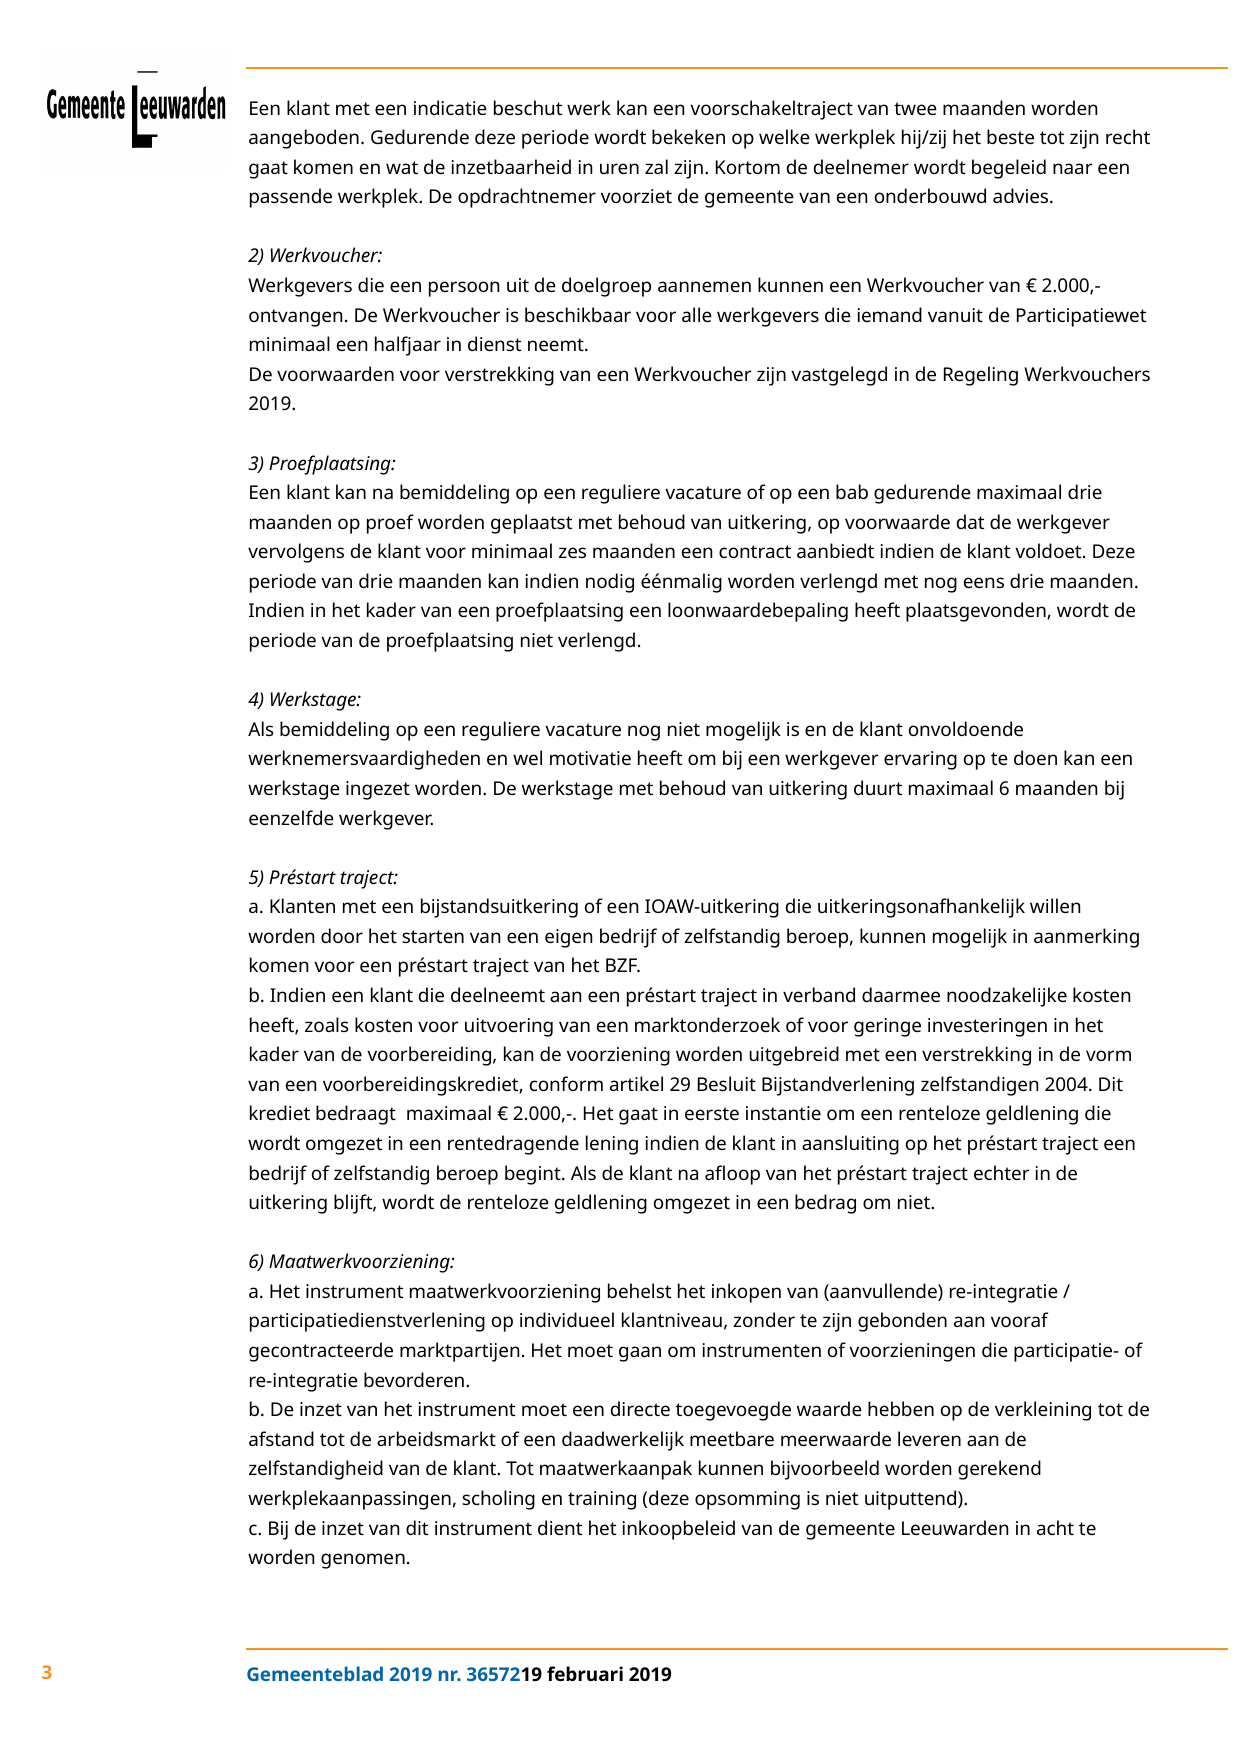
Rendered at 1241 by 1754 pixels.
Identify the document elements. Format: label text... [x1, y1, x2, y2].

picture [41, 47, 231, 172]
text a. Het instrument maatwerkvoorziening behelst het inkopen van (aanvullende) re-integratie / participatiedienstverlening op individueel klantniveau, zonder te zijn gebonden aan vooraf gecontracteerde marktpartijen. Het moet gaan om instrumenten of voorzieningen die participatie- of re-integratie bevorderen. [248, 1278, 1152, 1393]
text Een klant kan na bemiddeling op een reguliere vacature of op een bab gedurende maximaal drie maanden op proef worden geplaatst met behoud van uitkering, op voorwaarde dat de werkgever vervolgens de klant voor minimaal zes maanden een contract aanbiedt indien de klant voldoet. Deze periode van drie maanden kan indien nodig éénmalig worden verlengd met nog eens drie maanden. [248, 479, 1152, 594]
text c. Bij de inzet van dit instrument dient het inkoopbeleid van de gemeente Leeuwarden in acht te worden genomen. [248, 1515, 1152, 1570]
text 5) Préstart traject: [248, 864, 1152, 890]
text De voorwaarden voor verstrekking van een Werkvoucher zijn vastgelegd in de Regeling Werkvouchers 2019. [248, 361, 1152, 416]
text Een klant met een indicatie beschut werk kan een voorschakeltraject van twee maanden worden aangeboden. Gedurende deze periode wordt bekeken op welke werkplek hij/zij het beste tot zijn recht gaat komen en wat de inzetbaarheid in uren zal zijn. Kortom de deelnemer wordt begeleid naar een passende werkplek. De opdrachtnemer voorziet de gemeente van een onderbouwd advies. [248, 95, 1152, 209]
text Werkgevers die een persoon uit de doelgroep aannemen kunnen een Werkvoucher van € 2.000,- ontvangen. De Werkvoucher is beschikbaar voor alle werkgevers die iemand vanuit de Participatiewet minimaal een halfjaar in dienst neemt. [248, 272, 1152, 357]
text b. De inzet van het instrument moet een directe toegevoegde waarde hebben op de verkleining tot de afstand tot de arbeidsmarkt of een daadwerkelijk meetbare meerwaarde leveren aan de zelfstandigheid van de klant. Tot maatwerkaanpak kunnen bijvoorbeeld worden gerekend werkplekaanpassingen, scholing en training (deze opsomming is niet uitputtend). [248, 1396, 1152, 1511]
text 3) Proefplaatsing: [248, 450, 1152, 476]
text Indien in het kader van een proefplaatsing een loonwaardebepaling heeft plaatsgevonden, wordt de periode van de proefplaatsing niet verlengd. [248, 598, 1152, 653]
text b. Indien een klant die deelneemt aan een préstart traject in verband daarmee noodzakelijke kosten heeft, zoals kosten voor uitvoering van een marktonderzoek of voor geringe investeringen in het kader van de voorbereiding, kan de voorziening worden uitgebreid met een verstrekking in de vorm van een voorbereidingskrediet, conform artikel 29 Besluit Bijstandverlening zelfstandigen 2004. Dit krediet bedraagt maximaal € 2.000,-. Het gaat in eerste instantie om een renteloze geldlening die wordt omgezet in een rentedragende lening indien de klant in aansluiting op het préstart traject een bedrijf of zelfstandig beroep begint. Als de klant na afloop van het préstart traject echter in de uitkering blijft, wordt de renteloze geldlening omgezet in een bedrag om niet. [248, 982, 1152, 1215]
text a. Klanten met een bijstandsuitkering of een IOAW-uitkering die uitkeringsonafhankelijk willen worden door het starten van een eigen bedrijf of zelfstandig beroep, kunnen mogelijk in aanmerking komen voor een préstart traject van het BZF. [248, 893, 1152, 978]
text 6) Maatwerkvoorziening: [248, 1248, 1152, 1274]
text 4) Werkstage: [248, 686, 1152, 712]
text Als bemiddeling op een reguliere vacature nog niet mogelijk is en de klant onvoldoende werknemersvaardigheden en wel motivatie heeft om bij een werkgever ervaring op te doen kan een werkstage ingezet worden. De werkstage met behoud van uitkering duurt maximaal 6 maanden bij eenzelfde werkgever. [248, 716, 1152, 831]
text 2) Werkvoucher: [248, 243, 1152, 268]
